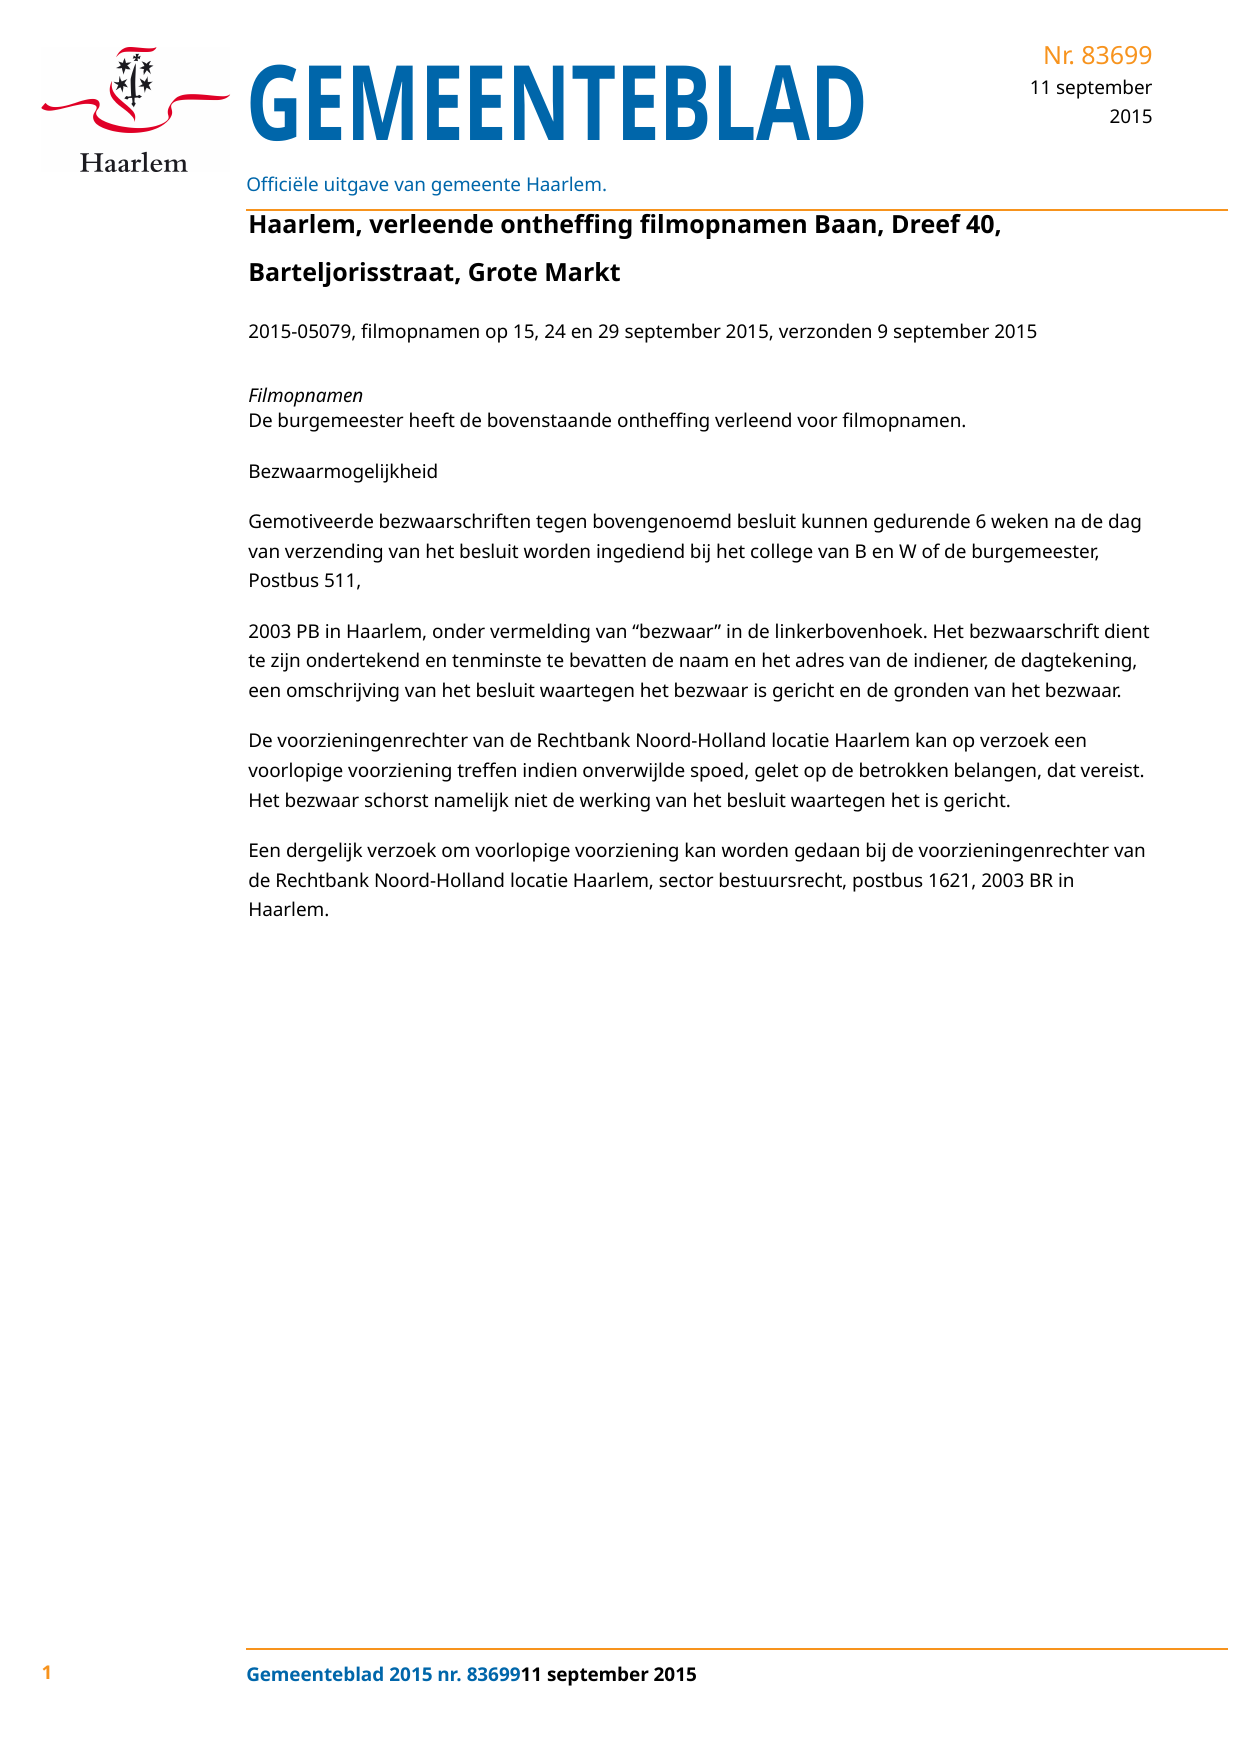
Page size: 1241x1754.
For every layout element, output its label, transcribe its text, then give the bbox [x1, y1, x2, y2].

text Bezwaarmogelijkheid [248, 458, 1152, 484]
text Gemotiveerde bezwaarschriften tegen bovengenoemd besluit kunnen gedurende 6 weken na de dag van verzending van het besluit worden ingediend bij het college van B en W of de burgemeester, Postbus 511, [248, 508, 1152, 593]
picture [41, 47, 231, 172]
text 2003 PB in Haarlem, onder vermelding van “bezwaar” in de linkerbovenhoek. Het bezwaarschrift dient te zijn ondertekend en tenminste te bevatten de naam en het adres van de indiener, de dagtekening, een omschrijving van het besluit waartegen het bezwaar is gericht en de gronden van het bezwaar. [248, 618, 1152, 703]
text De voorzieningenrechter van de Rechtbank Noord-Holland locatie Haarlem kan op verzoek een voorlopige voorziening treffen indien onverwijlde spoed, gelet op de betrokken belangen, dat vereist. Het bezwaar schorst namelijk niet de werking van het besluit waartegen het is gericht. [248, 728, 1152, 812]
text De burgemeester heeft de bovenstaande ontheffing verleend voor filmopnamen. [248, 408, 1152, 433]
text 2015-05079, filmopnamen op 15, 24 en 29 september 2015, verzonden 9 september 2015 [248, 318, 1152, 344]
text Een dergelijk verzoek om voorlopige voorziening kan worden gedaan bij de voorzieningenrechter van de Rechtbank Noord-Holland locatie Haarlem, sector bestuursrecht, postbus 1621, 2003 BR in Haarlem. [248, 837, 1152, 922]
text Haarlem, verleende ontheffing filmopnamen Baan, Dreef 40, Barteljorisstraat, Grote Markt [248, 211, 1152, 288]
text Filmopnamen [248, 382, 1152, 408]
